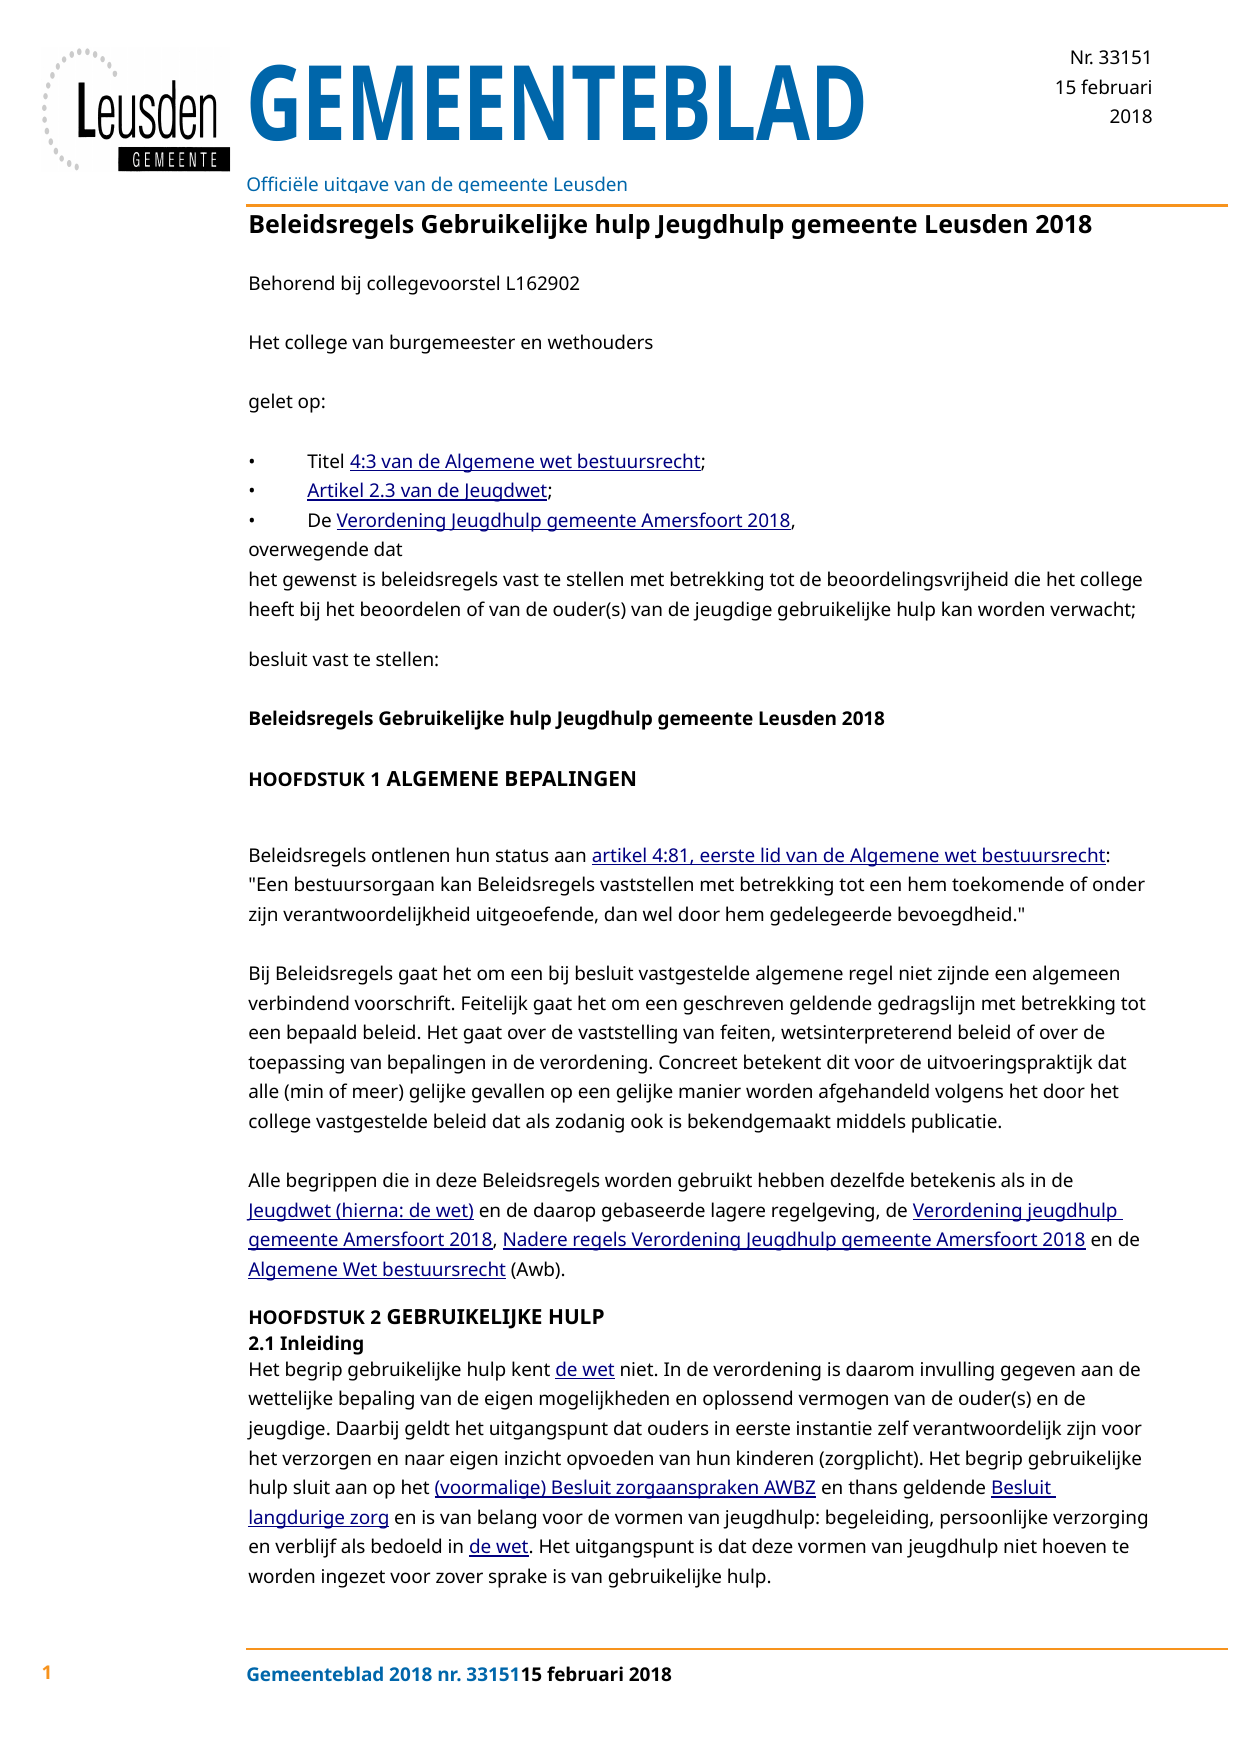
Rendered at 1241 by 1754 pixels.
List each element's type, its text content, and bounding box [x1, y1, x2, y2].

list Titel 4:3 van de Algemene wet bestuursrecht; [248, 448, 1152, 473]
text besluit vast te stellen: [248, 646, 1152, 672]
text Beleidsregels ontlenen hun status aan artikel 4:81, eerste lid van de Algemene wet bestuursrecht: "Een bestuursorgaan kan Beleidsregels vaststellen met betrekking tot een hem toekomende of onder zijn verantwoordelijkheid uitgeoefende, dan wel door hem gedelegeerde bevoegdheid." [248, 842, 1152, 927]
text gelet op: [248, 389, 1152, 414]
text Het college van burgemeester en wethouders [248, 329, 1152, 355]
picture [41, 47, 231, 172]
text Bij Beleidsregels gaat het om een bij besluit vastgestelde algemene regel niet zijnde een algemeen verbindend voorschrift. Feitelijk gaat het om een geschreven geldende gedragslijn met betrekking tot een bepaald beleid. Het gaat over de vaststelling van feiten, wetsinterpreterend beleid of over de toepassing van bepalingen in de verordening. Concreet betekent dit voor de uitvoeringspraktijk dat alle (min of meer) gelijke gevallen op een gelijke manier worden afgehandeld volgens het door het college vastgestelde beleid dat als zodanig ook is bekendgemaakt middels publicatie. [248, 960, 1152, 1134]
text Beleidsregels Gebruikelijke hulp Jeugdhulp gemeente Leusden 2018 [248, 705, 1152, 731]
text het gewenst is beleidsregels vast te stellen met betrekking tot de beoordelingsvrijheid die het college heeft bij het beoordelen of van de ouder(s) van de jeugdige gebruikelijke hulp kan worden verwacht; [248, 566, 1152, 621]
text overwegende dat [248, 537, 1152, 562]
text Alle begrippen die in deze Beleidsregels worden gebruikt hebben dezelfde betekenis als in de Jeugdwet (hierna: de wet) en de daarop gebaseerde lagere regelgeving, de Verordening jeugdhulp gemeente Amersfoort 2018, Nadere regels Verordening Jeugdhulp gemeente Amersfoort 2018 en de Algemene Wet bestuursrecht (Awb). [248, 1167, 1152, 1282]
text HOOFDSTUK 1 ALGEMENE BEPALINGEN [248, 764, 1152, 793]
text 2.1 Inleiding [248, 1330, 1152, 1356]
text Het begrip gebruikelijke hulp kent de wet niet. In de verordening is daarom invulling gegeven aan de wettelijke bepaling van de eigen mogelijkheden en oplossend vermogen van de ouder(s) en de jeugdige. Daarbij geldt het uitgangspunt dat ouders in eerste instantie zelf verantwoordelijk zijn voor het verzorgen en naar eigen inzicht opvoeden van hun kinderen (zorgplicht). Het begrip gebruikelijke hulp sluit aan op het (voormalige) Besluit zorgaanspraken AWBZ en thans geldende Besluit langdurige zorg en is van belang voor de vormen van jeugdhulp: begeleiding, persoonlijke verzorging en verblijf als bedoeld in de wet. Het uitgangspunt is dat deze vormen van jeugdhulp niet hoeven te worden ingezet voor zover sprake is van gebruikelijke hulp. [248, 1356, 1152, 1589]
list Artikel 2.3 van de Jeugdwet; [248, 477, 1152, 503]
text HOOFDSTUK 2 GEBRUIKELIJKE HULP [248, 1302, 1152, 1330]
list De Verordening Jeugdhulp gemeente Amersfoort 2018, [248, 507, 1152, 533]
text Beleidsregels Gebruikelijke hulp Jeugdhulp gemeente Leusden 2018 [248, 207, 1152, 241]
text Behorend bij collegevoorstel L162902 [248, 270, 1152, 296]
